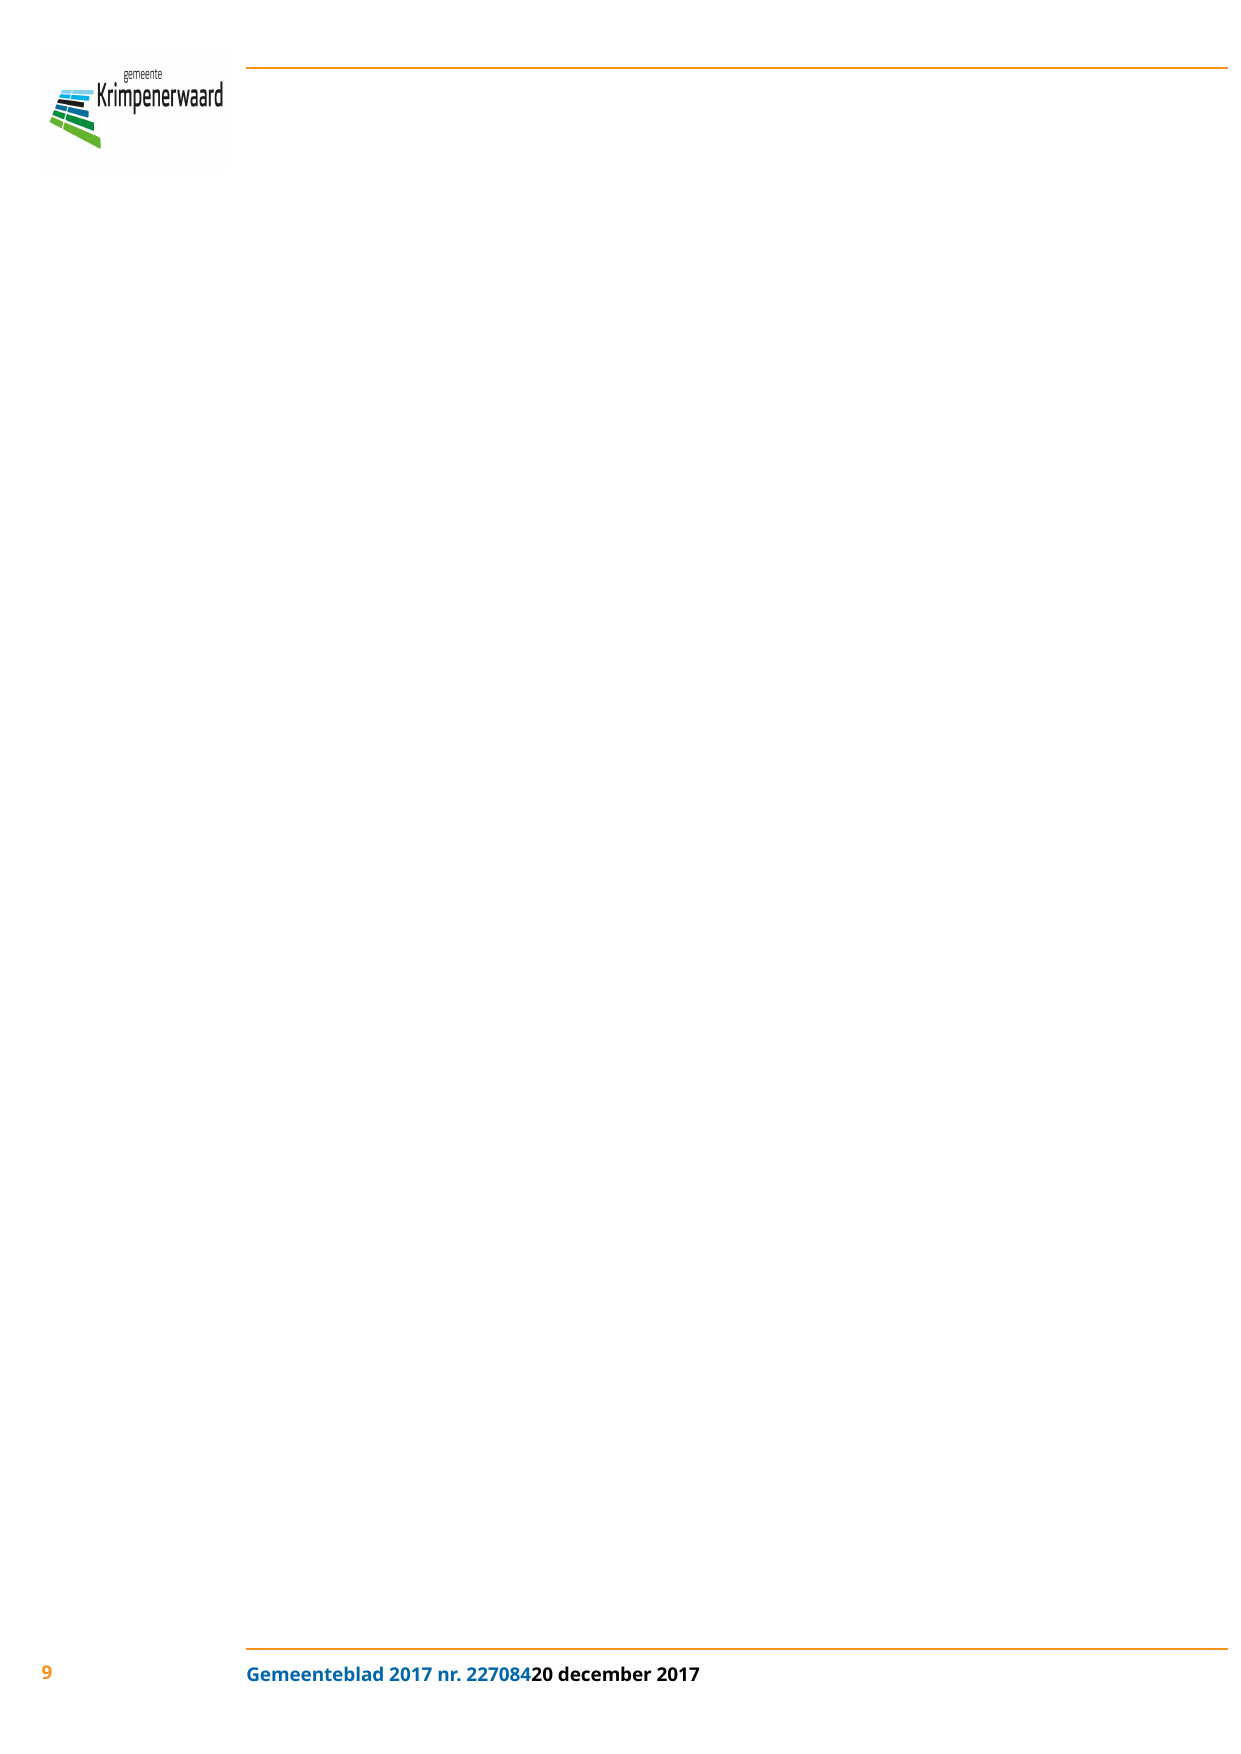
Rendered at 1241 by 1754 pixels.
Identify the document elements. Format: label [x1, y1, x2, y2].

picture [41, 47, 231, 172]
